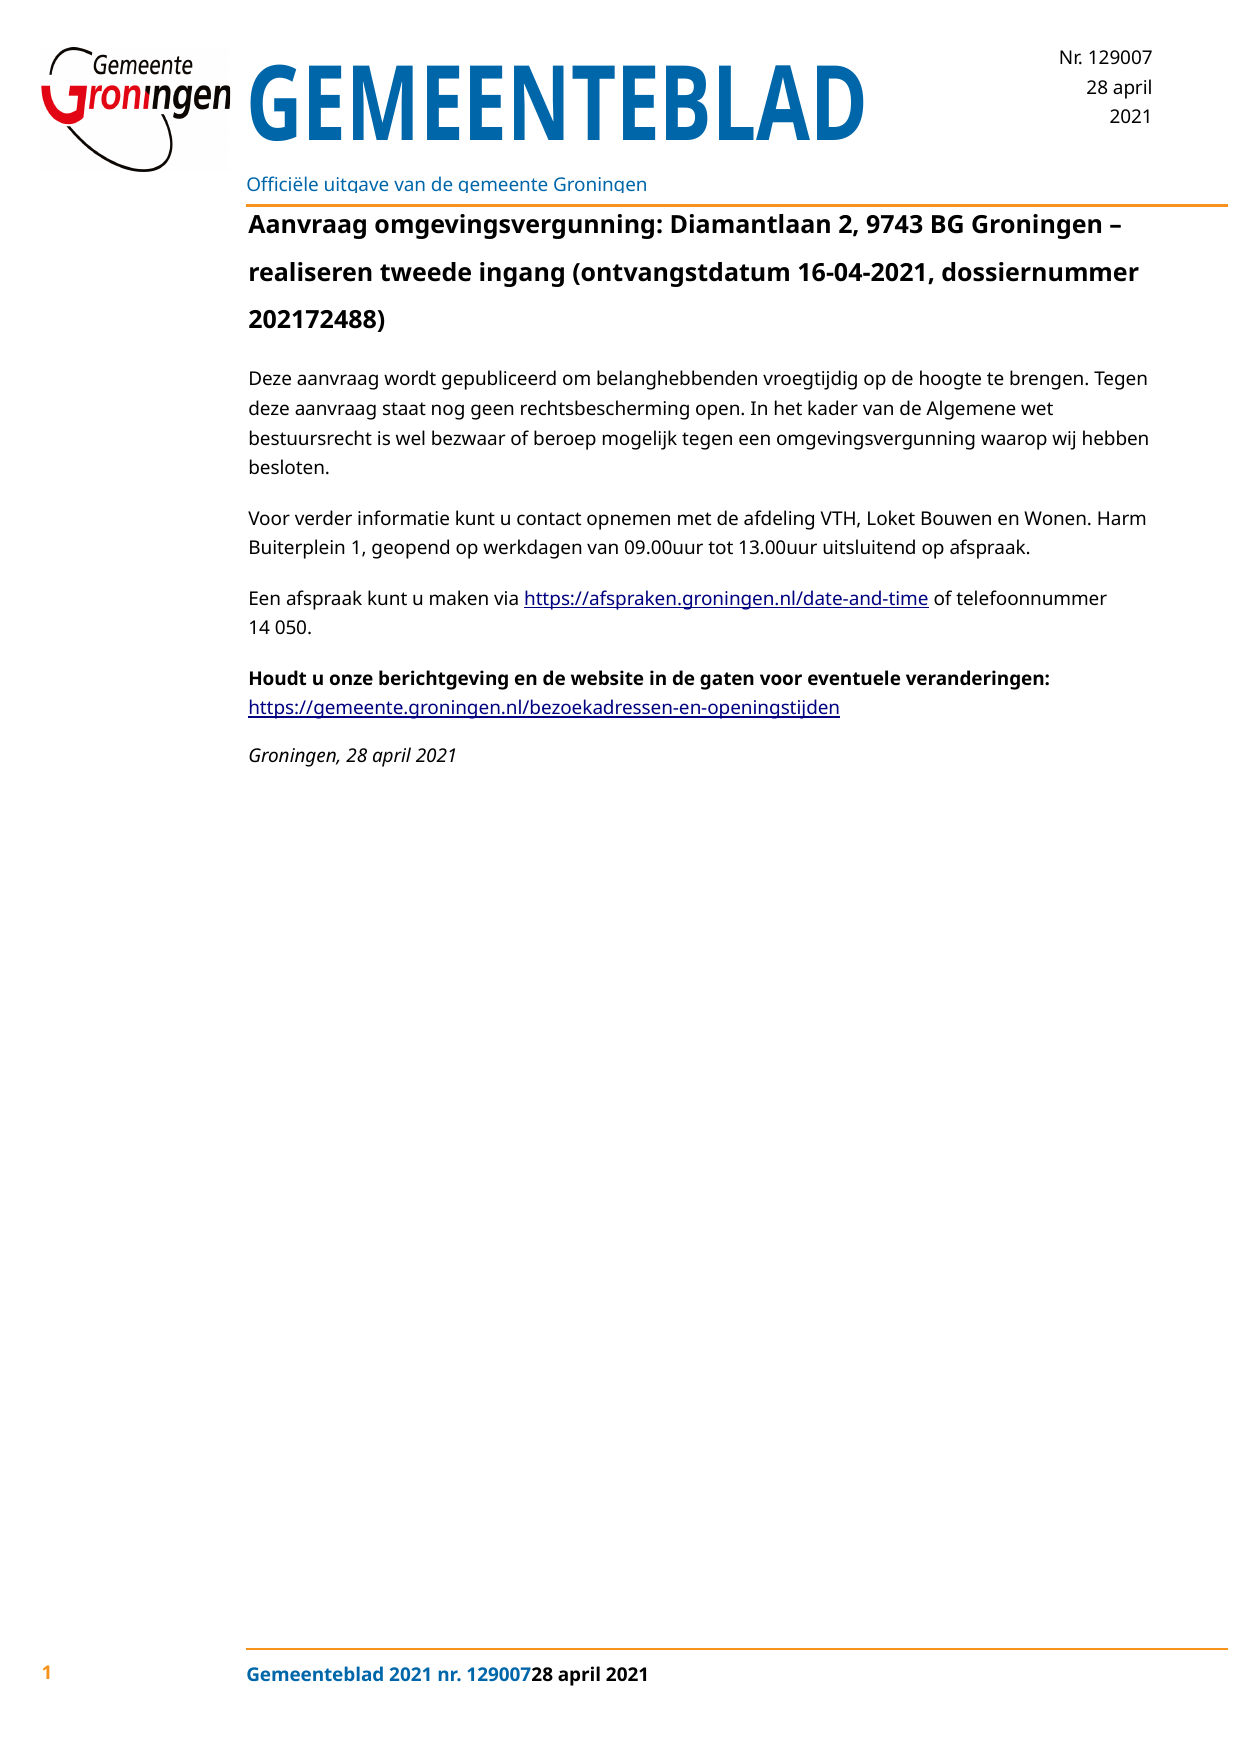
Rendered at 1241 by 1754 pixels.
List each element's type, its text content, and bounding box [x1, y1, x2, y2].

text Groningen, 28 april 2021 [248, 742, 1152, 768]
text Deze aanvraag wordt gepubliceerd om belanghebbenden vroegtijdig op de hoogte te brengen. Tegen deze aanvraag staat nog geen rechtsbescherming open. In het kader van de Algemene wet bestuursrecht is wel bezwaar of beroep mogelijk tegen een omgevingsvergunning waarop wij hebben besloten. [248, 366, 1152, 480]
text Een afspraak kunt u maken via https://afspraken.groningen.nl/date-and-time of telefoonnummer 14 050. [248, 585, 1152, 640]
text Voor verder informatie kunt u contact opnemen met de afdeling VTH, Loket Bouwen en Wonen. Harm Buiterplein 1, geopend op werkdagen van 09.00uur tot 13.00uur uitsluitend op afspraak. [248, 505, 1152, 560]
text Houdt u onze berichtgeving en de website in de gaten voor eventuele veranderingen: https://gemeente.groningen.nl/bezoekadressen-en-openingstijden [248, 665, 1152, 720]
picture [41, 47, 231, 172]
text Aanvraag omgevingsvergunning: Diamantlaan 2, 9743 BG Groningen – realiseren tweede ingang (ontvangstdatum 16-04-2021, dossiernummer 202172488) [248, 207, 1152, 336]
